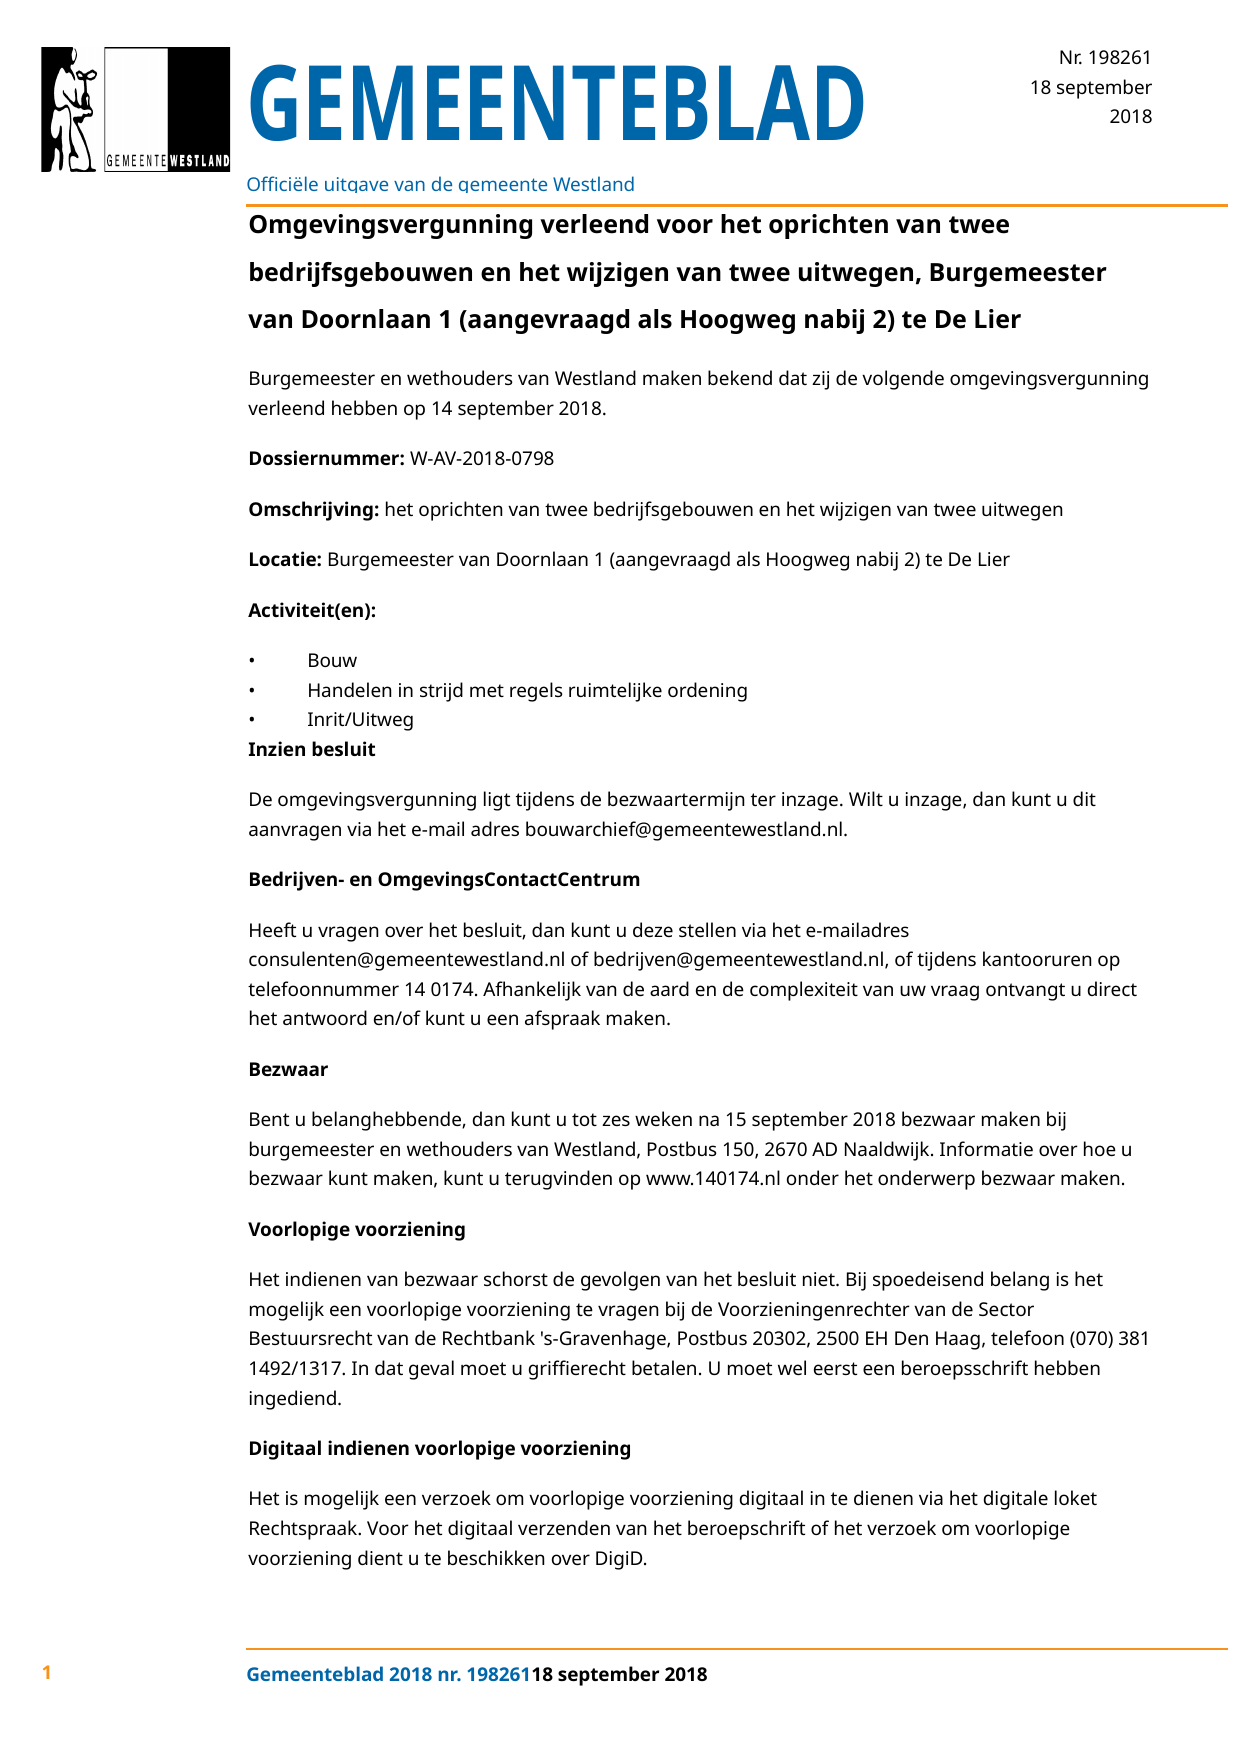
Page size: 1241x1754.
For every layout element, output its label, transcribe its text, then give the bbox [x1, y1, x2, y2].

text Digitaal indienen voorlopige voorziening [248, 1435, 1152, 1461]
text Bedrijven- en OmgevingsContactCentrum [248, 866, 1152, 892]
text Het indienen van bezwaar schorst de gevolgen van het besluit niet. Bij spoedeisend belang is het mogelijk een voorlopige voorziening te vragen bij de Voorzieningenrechter van de Sector Bestuursrecht van de Rechtbank 's-Gravenhage, Postbus 20302, 2500 EH Den Haag, telefoon (070) 381 1492/1317. In dat geval moet u griffierecht betalen. U moet wel eerst een beroepsschrift hebben ingediend. [248, 1266, 1152, 1410]
text Het is mogelijk een verzoek om voorlopige voorziening digitaal in te dienen via het digitale loket Rechtspraak. Voor het digitaal verzenden van het beroepschrift of het verzoek om voorlopige voorziening dient u te beschikken over DigiD. [248, 1486, 1152, 1570]
text Burgemeester en wethouders van Westland maken bekend dat zij de volgende omgevingsvergunning verleend hebben op 14 september 2018. [248, 366, 1152, 421]
text Dossiernummer: W-AV-2018-0798 [248, 446, 1152, 471]
text Inzien besluit [248, 736, 1152, 762]
list Handelen in strijd met regels ruimtelijke ordening [248, 677, 1152, 702]
text Bezwaar [248, 1056, 1152, 1082]
text Omgevingsvergunning verleend voor het oprichten van twee bedrijfsgebouwen en het wijzigen van twee uitwegen, Burgemeester van Doornlaan 1 (aangevraagd als Hoogweg nabij 2) te De Lier [248, 207, 1152, 336]
picture [41, 47, 231, 172]
text Locatie: Burgemeester van Doornlaan 1 (aangevraagd als Hoogweg nabij 2) te De Lier [248, 546, 1152, 572]
text Omschrijving: het oprichten van twee bedrijfsgebouwen en het wijzigen van twee uitwegen [248, 496, 1152, 522]
text Bent u belanghebbende, dan kunt u tot zes weken na 15 september 2018 bezwaar maken bij burgemeester en wethouders van Westland, Postbus 150, 2670 AD Naaldwijk. Informatie over hoe u bezwaar kunt maken, kunt u terugvinden op www.140174.nl onder het onderwerp bezwaar maken. [248, 1106, 1152, 1191]
text De omgevingsvergunning ligt tijdens de bezwaartermijn ter inzage. Wilt u inzage, dan kunt u dit aanvragen via het e-mail adres bouwarchief@gemeentewestland.nl. [248, 786, 1152, 842]
text Activiteit(en): [248, 597, 1152, 622]
text Voorlopige voorziening [248, 1216, 1152, 1242]
list Bouw [248, 647, 1152, 673]
text Heeft u vragen over het besluit, dan kunt u deze stellen via het e-mailadres consulenten@gemeentewestland.nl of bedrijven@gemeentewestland.nl, of tijdens kantooruren op telefoonnummer 14 0174. Afhankelijk van de aard en de complexiteit van uw vraag ontvangt u direct het antwoord en/of kunt u een afspraak maken. [248, 917, 1152, 1031]
list Inrit/Uitweg [248, 706, 1152, 732]
